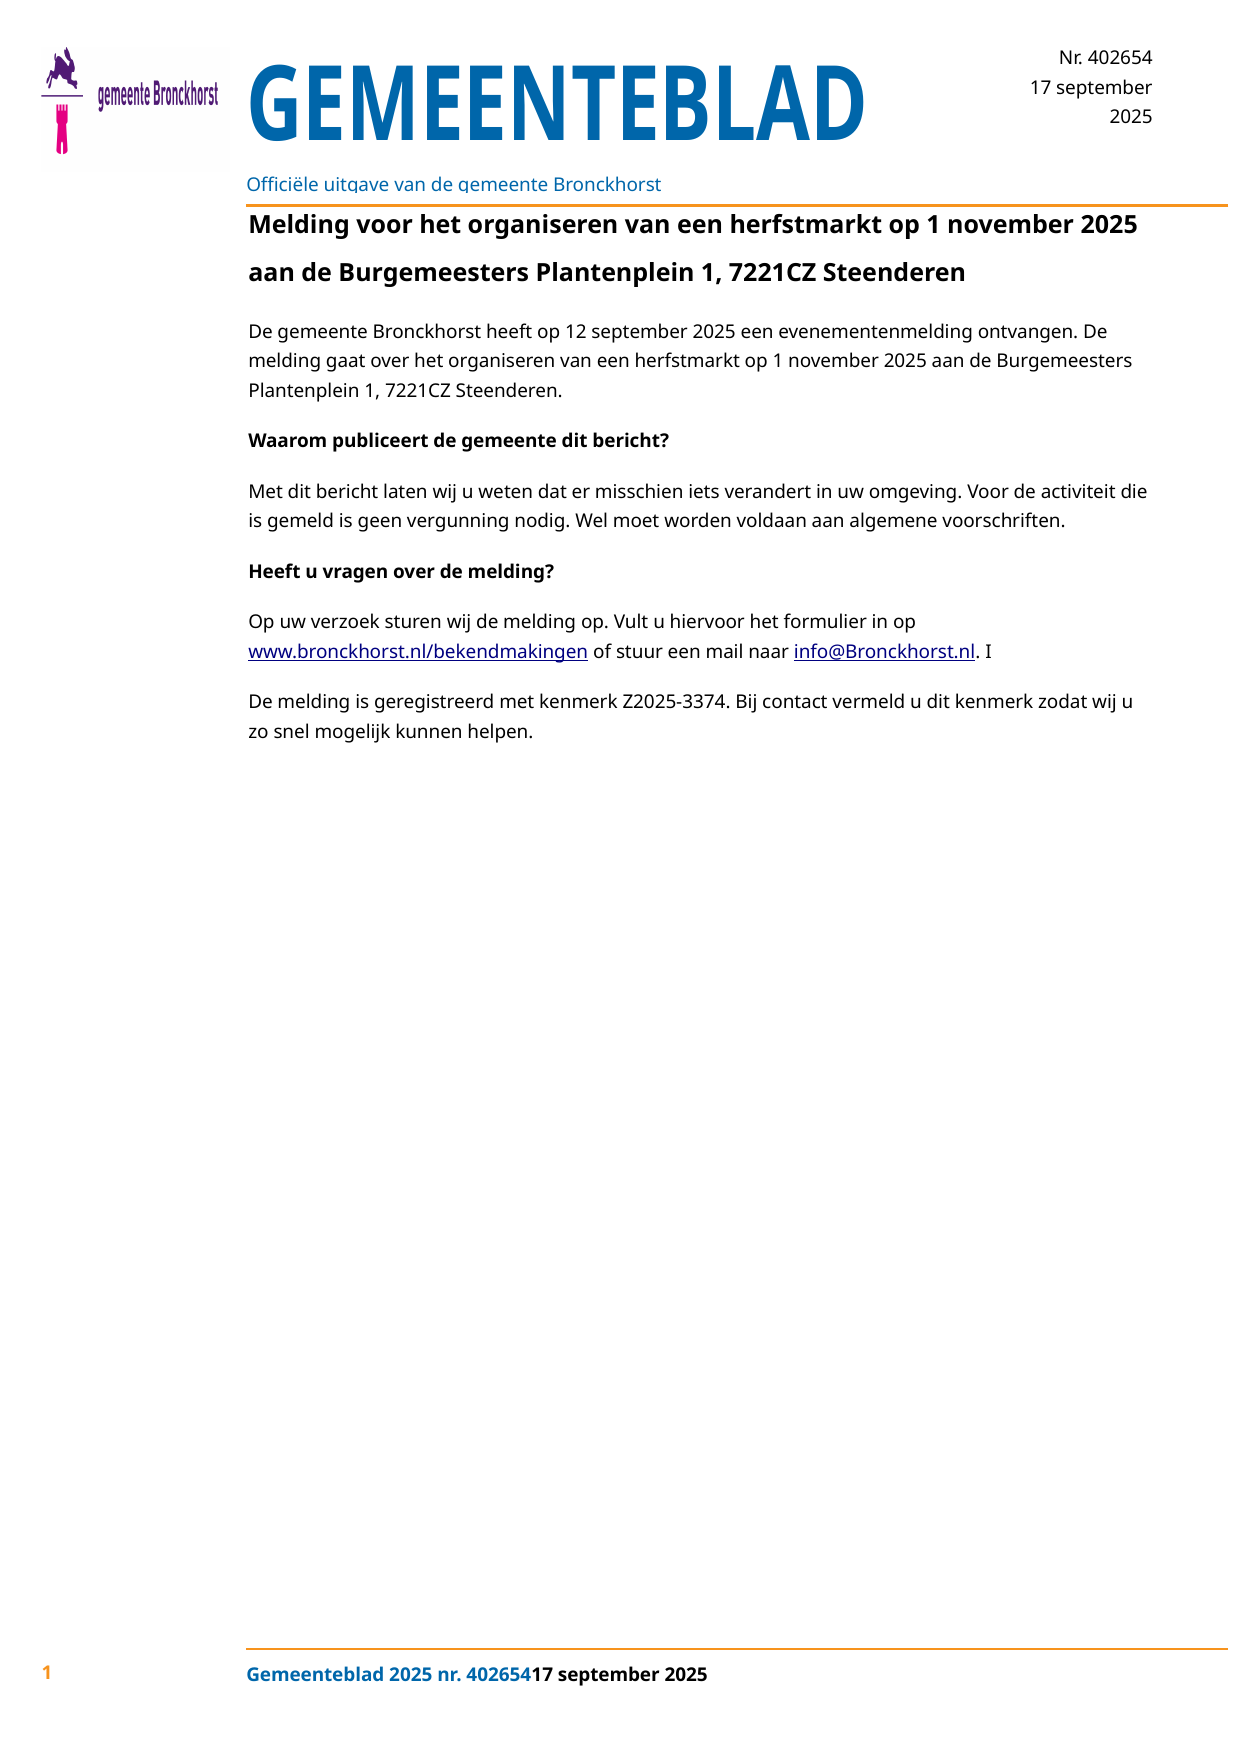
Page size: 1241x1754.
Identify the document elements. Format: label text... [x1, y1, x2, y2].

text De gemeente Bronckhorst heeft op 12 september 2025 een evenementenmelding ontvangen. De melding gaat over het organiseren van een herfstmarkt op 1 november 2025 aan de Burgemeesters Plantenplein 1, 7221CZ Steenderen. [248, 318, 1152, 403]
text De melding is geregistreerd met kenmerk Z2025-3374. Bij contact vermeld u dit kenmerk zodat wij u zo snel mogelijk kunnen helpen. [248, 688, 1152, 744]
text Melding voor het organiseren van een herfstmarkt op 1 november 2025 aan de Burgemeesters Plantenplein 1, 7221CZ Steenderen [248, 207, 1152, 288]
picture [41, 47, 231, 172]
text Op uw verzoek sturen wij de melding op. Vult u hiervoor het formulier in op www.bronckhorst.nl/bekendmakingen of stuur een mail naar info@Bronckhorst.nl. I [248, 608, 1152, 664]
text Heeft u vragen over de melding? [248, 558, 1152, 584]
text Met dit bericht laten wij u weten dat er misschien iets verandert in uw omgeving. Voor de activiteit die is gemeld is geen vergunning nodig. Wel moet worden voldaan aan algemene voorschriften. [248, 478, 1152, 533]
text Waarom publiceert de gemeente dit bericht? [248, 427, 1152, 453]
